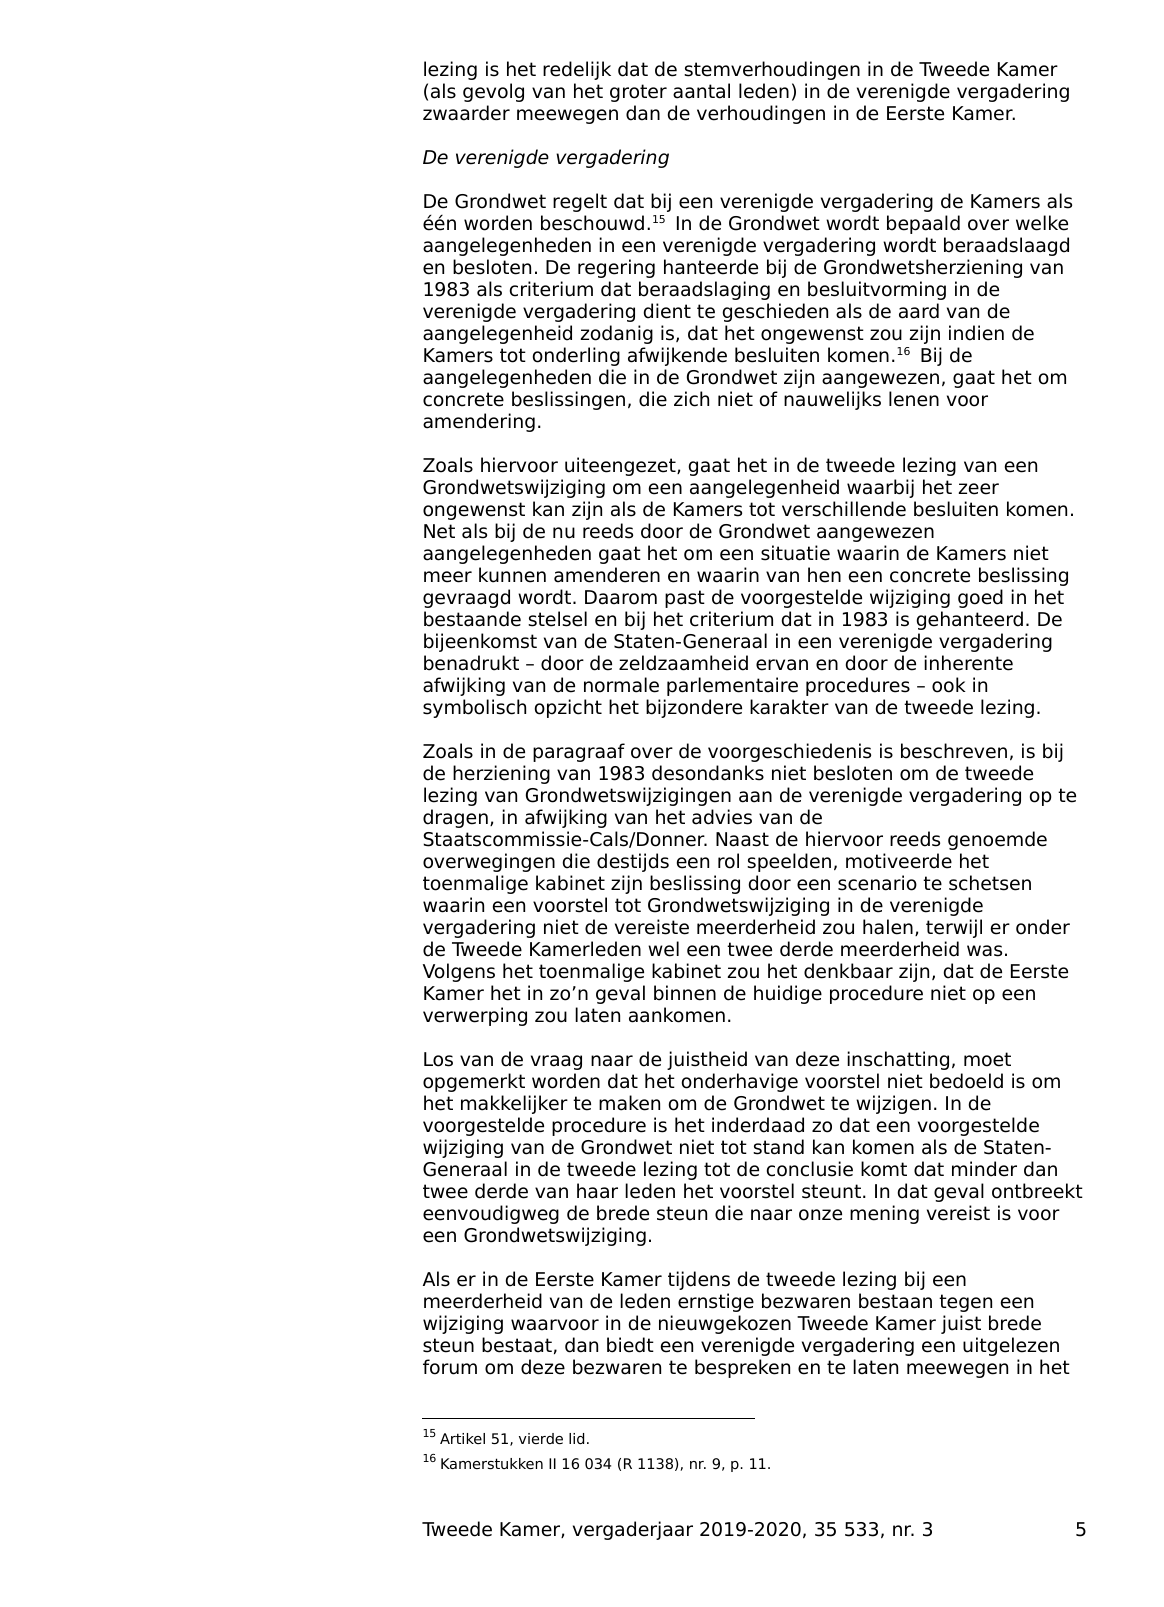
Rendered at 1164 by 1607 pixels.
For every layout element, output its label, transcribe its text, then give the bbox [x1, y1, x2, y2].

text Artikel 51, vierde lid. [422, 1427, 1087, 1449]
text Kamerstukken II 16 034 (R 1138), nr. 9, p. 11. [422, 1452, 1087, 1474]
text Zoals hiervoor uiteengezet, gaat het in de tweede lezing van een Grondwetswijziging om een aangelegenheid waarbij het zeer ongewenst kan zijn als de Kamers tot verschillende besluiten komen. Net als bij de nu reeds door de Grondwet aangewezen aangelegenheden gaat het om een situatie waarin de Kamers niet meer kunnen amenderen en waarin van hen een concrete beslissing gevraagd wordt. Daarom past de voorgestelde wijziging goed in het bestaande stelsel en bij het criterium dat in 1983 is gehanteerd. De bijeenkomst van de Staten-Generaal in een verenigde vergadering benadrukt – door de zeldzaamheid ervan en door de inherente afwijking van de normale parlementaire procedures – ook in symbolisch opzicht het bijzondere karakter van de tweede lezing. [422, 455, 1087, 719]
text lezing is het redelijk dat de stemverhoudingen in de Tweede Kamer (als gevolg van het groter aantal leden) in de verenigde vergadering zwaarder meewegen dan de verhoudingen in de Eerste Kamer. [422, 59, 1087, 125]
text De Grondwet regelt dat bij een verenigde vergadering de Kamers als één worden beschouwd. In de Grondwet wordt bepaald over welke aangelegenheden in een verenigde vergadering wordt beraadslaagd en besloten. De regering hanteerde bij de Grondwetsherziening van 1983 als criterium dat beraadslaging en besluitvorming in de verenigde vergadering dient te geschieden als de aard van de aangelegenheid zodanig is, dat het ongewenst zou zijn indien de Kamers tot onderling afwijkende besluiten komen. Bij de aangelegenheden die in de Grondwet zijn aangewezen, gaat het om concrete beslissingen, die zich niet of nauwelijks lenen voor amendering. [422, 191, 1087, 433]
text Als er in de Eerste Kamer tijdens de tweede lezing bij een meerderheid van de leden ernstige bezwaren bestaan tegen een wijziging waarvoor in de nieuwgekozen Tweede Kamer juist brede steun bestaat, dan biedt een verenigde vergadering een uitgelezen forum om deze bezwaren te bespreken en te laten meewegen in het [422, 1269, 1087, 1379]
text Los van de vraag naar de juistheid van deze inschatting, moet opgemerkt worden dat het onderhavige voorstel niet bedoeld is om het makkelijker te maken om de Grondwet te wijzigen. In de voorgestelde procedure is het inderdaad zo dat een voorgestelde wijziging van de Grondwet niet tot stand kan komen als de Staten-Generaal in de tweede lezing tot de conclusie komt dat minder dan twee derde van haar leden het voorstel steunt. In dat geval ontbreekt eenvoudigweg de brede steun die naar onze mening vereist is voor een Grondwetswijziging. [422, 1049, 1087, 1247]
subtitle De verenigde vergadering [422, 147, 1087, 169]
text Zoals in de paragraaf over de voorgeschiedenis is beschreven, is bij de herziening van 1983 desondanks niet besloten om de tweede lezing van Grondwetswijzigingen aan de verenigde vergadering op te dragen, in afwijking van het advies van de Staatscommissie-Cals/Donner. Naast de hiervoor reeds genoemde overwegingen die destijds een rol speelden, motiveerde het toenmalige kabinet zijn beslissing door een scenario te schetsen waarin een voorstel tot Grondwetswijziging in de verenigde vergadering niet de vereiste meerderheid zou halen, terwijl er onder de Tweede Kamerleden wel een twee derde meerderheid was. Volgens het toenmalige kabinet zou het denkbaar zijn, dat de Eerste Kamer het in zo’n geval binnen de huidige procedure niet op een verwerping zou laten aankomen. [422, 741, 1087, 1027]
